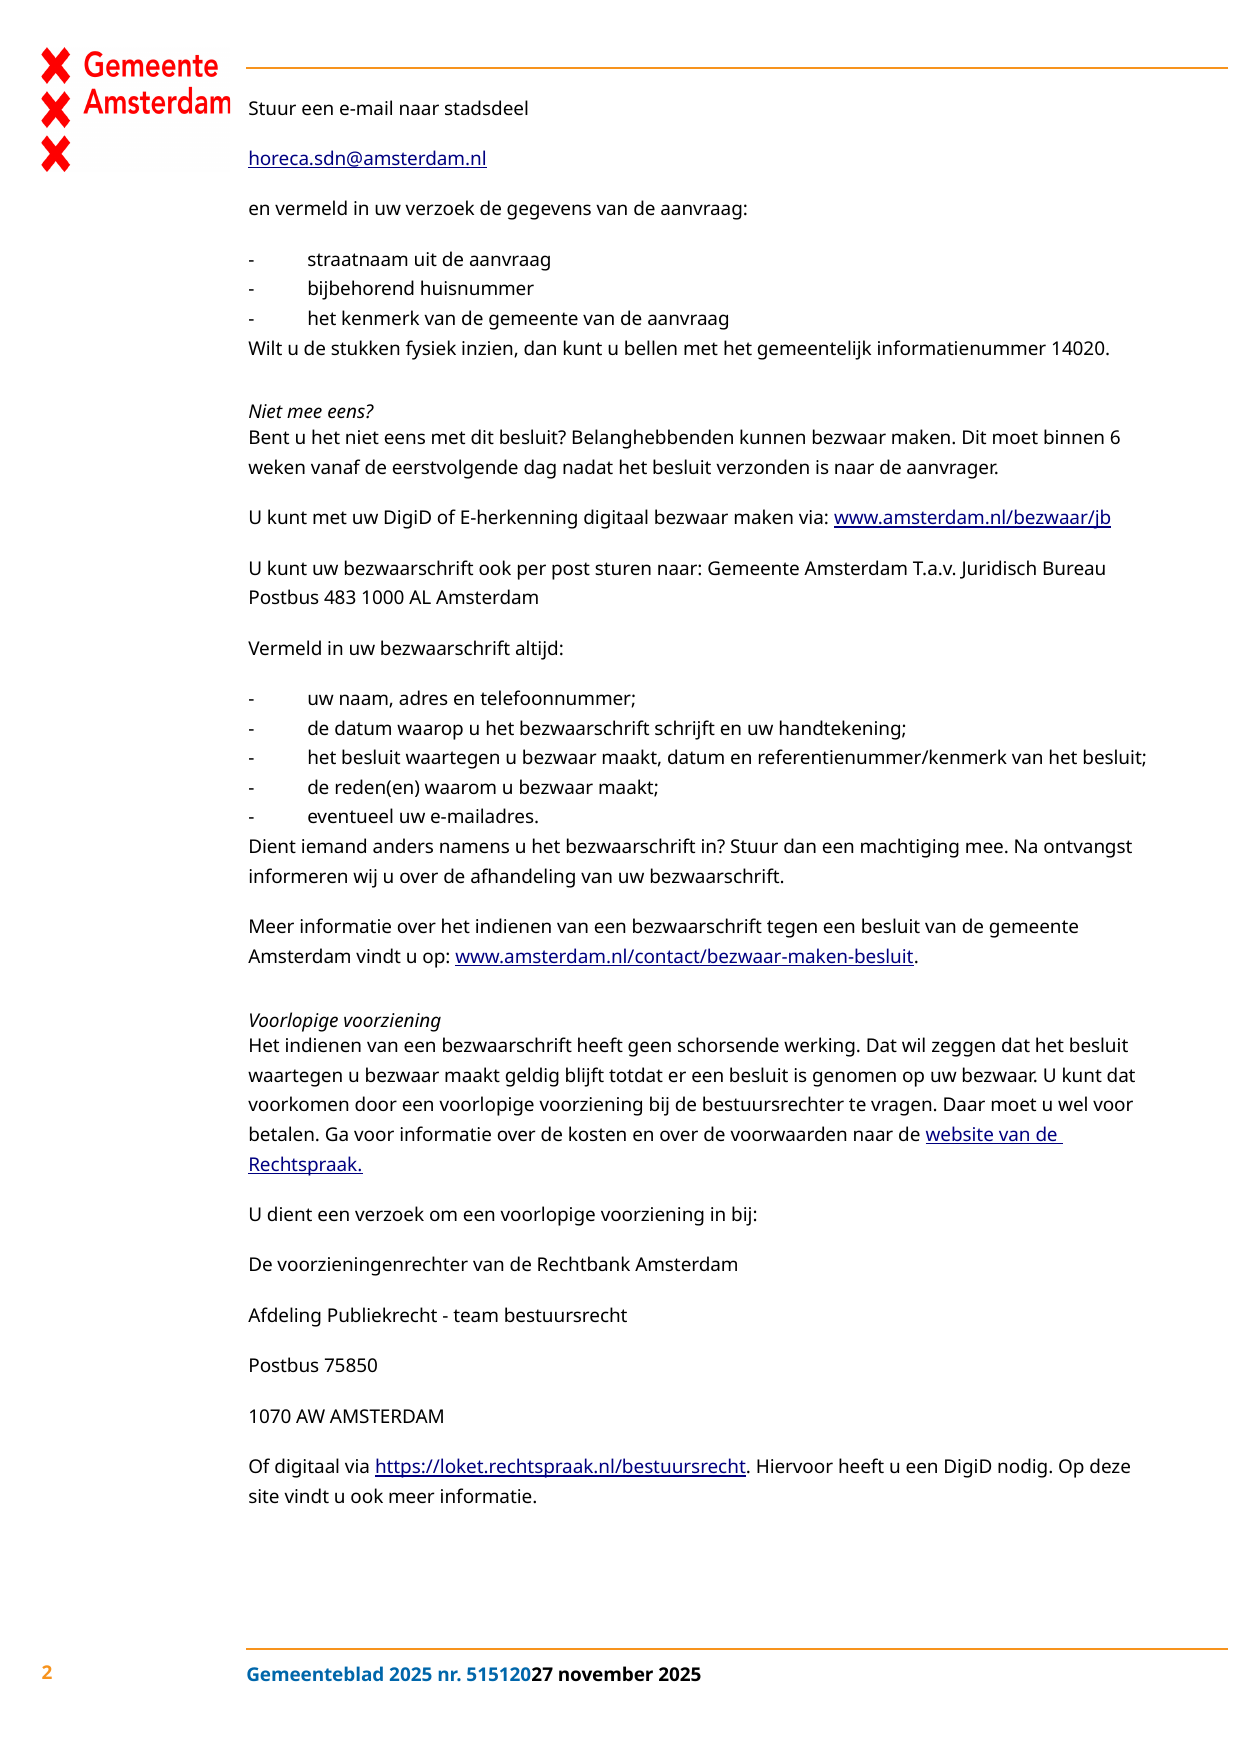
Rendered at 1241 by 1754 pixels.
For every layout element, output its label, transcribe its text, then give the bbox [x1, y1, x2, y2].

text Afdeling Publiekrecht - team bestuursrecht [248, 1302, 1152, 1328]
text 1070 AW AMSTERDAM [248, 1403, 1152, 1429]
text horeca.sdn@amsterdam.nl [248, 145, 1152, 171]
list het besluit waartegen u bezwaar maakt, datum en referentienummer/kenmerk van het besluit; [248, 744, 1152, 770]
text U kunt met uw DigiD of E-herkenning digitaal bezwaar maken via: www.amsterdam.nl/bezwaar/jb [248, 504, 1152, 530]
text De voorzieningenrechter van de Rechtbank Amsterdam [248, 1252, 1152, 1277]
text Postbus 75850 [248, 1352, 1152, 1378]
list straatnaam uit de aanvraag [248, 246, 1152, 272]
picture [41, 47, 231, 172]
text Het indienen van een bezwaarschrift heeft geen schorsende werking. Dat wil zeggen dat het besluit waartegen u bezwaar maakt geldig blijft totdat er een besluit is genomen op uw bezwaar. U kunt dat voorkomen door een voorlopige voorziening bij de bestuursrechter te vragen. Daar moet u wel voor betalen. Ga voor informatie over de kosten en over de voorwaarden naar de website van de Rechtspraak. [248, 1032, 1152, 1177]
text Meer informatie over het indienen van een bezwaarschrift tegen een besluit van de gemeente Amsterdam vindt u op: www.amsterdam.nl/contact/bezwaar-maken-besluit. [248, 913, 1152, 968]
text Vermeld in uw bezwaarschrift altijd: [248, 635, 1152, 661]
list bijbehorend huisnummer [248, 276, 1152, 301]
text U kunt uw bezwaarschrift ook per post sturen naar: Gemeente Amsterdam T.a.v. Juridisch Bureau Postbus 483 1000 AL Amsterdam [248, 555, 1152, 610]
text Of digitaal via https://loket.rechtspraak.nl/bestuursrecht. Hiervoor heeft u een DigiD nodig. Op deze site vindt u ook meer informatie. [248, 1453, 1152, 1509]
list de datum waarop u het bezwaarschrift schrijft en uw handtekening; [248, 715, 1152, 741]
text Niet mee eens? [248, 399, 1152, 424]
text Wilt u de stukken fysiek inzien, dan kunt u bellen met het gemeentelijk informatienummer 14020. [248, 335, 1152, 361]
text Bent u het niet eens met dit besluit? Belanghebbenden kunnen bezwaar maken. Dit moet binnen 6 weken vanaf de eerstvolgende dag nadat het besluit verzonden is naar de aanvrager. [248, 424, 1152, 480]
text Stuur een e-mail naar stadsdeel [248, 95, 1152, 121]
text en vermeld in uw verzoek de gegevens van de aanvraag: [248, 196, 1152, 221]
list het kenmerk van de gemeente van de aanvraag [248, 305, 1152, 331]
list eventueel uw e-mailadres. [248, 804, 1152, 829]
text Voorlopige voorziening [248, 1007, 1152, 1032]
text U dient een verzoek om een voorlopige voorziening in bij: [248, 1201, 1152, 1227]
text Dient iemand anders namens u het bezwaarschrift in? Stuur dan een machtiging mee. Na ontvangst informeren wij u over de afhandeling van uw bezwaarschrift. [248, 833, 1152, 888]
list uw naam, adres en telefoonnummer; [248, 685, 1152, 711]
list de reden(en) waarom u bezwaar maakt; [248, 774, 1152, 800]
